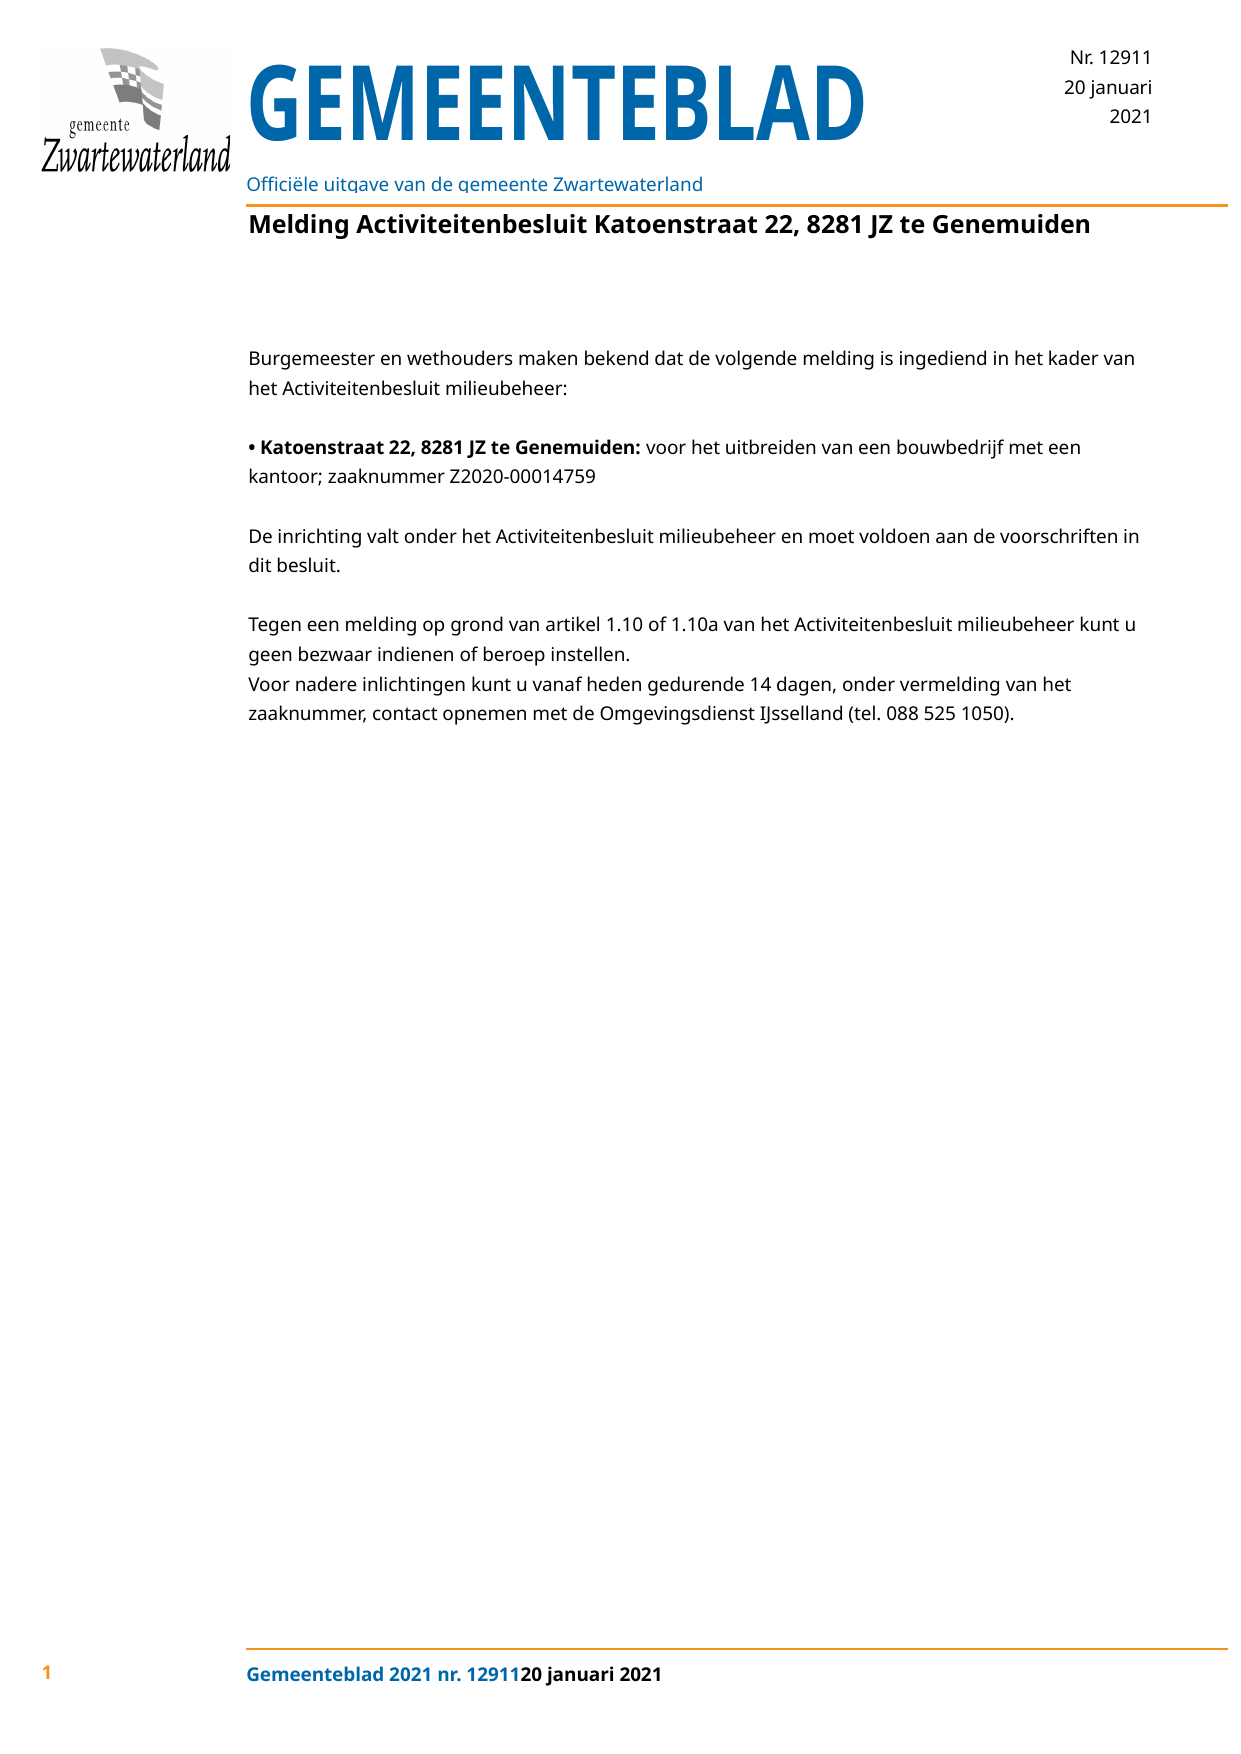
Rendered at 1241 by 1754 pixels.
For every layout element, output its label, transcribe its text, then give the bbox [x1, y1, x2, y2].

text Burgemeester en wethouders maken bekend dat de volgende melding is ingediend in het kader van het Activiteitenbesluit milieubeheer: [248, 345, 1152, 401]
text De inrichting valt onder het Activiteitenbesluit milieubeheer en moet voldoen aan de voorschriften in dit besluit. [248, 523, 1152, 578]
text Melding Activiteitenbesluit Katoenstraat 22, 8281 JZ te Genemuiden [248, 207, 1152, 241]
text • Katoenstraat 22, 8281 JZ te Genemuiden: voor het uitbreiden van een bouwbedrijf met een kantoor; zaaknummer Z2020-00014759 [248, 434, 1152, 489]
text Tegen een melding op grond van artikel 1.10 of 1.10a van het Activiteitenbesluit milieubeheer kunt u geen bezwaar indienen of beroep instellen. [248, 612, 1152, 667]
picture [41, 47, 231, 172]
text Voor nadere inlichtingen kunt u vanaf heden gedurende 14 dagen, onder vermelding van het zaaknummer, contact opnemen met de Omgevingsdienst IJsselland (tel. 088 525 1050). [248, 671, 1152, 726]
